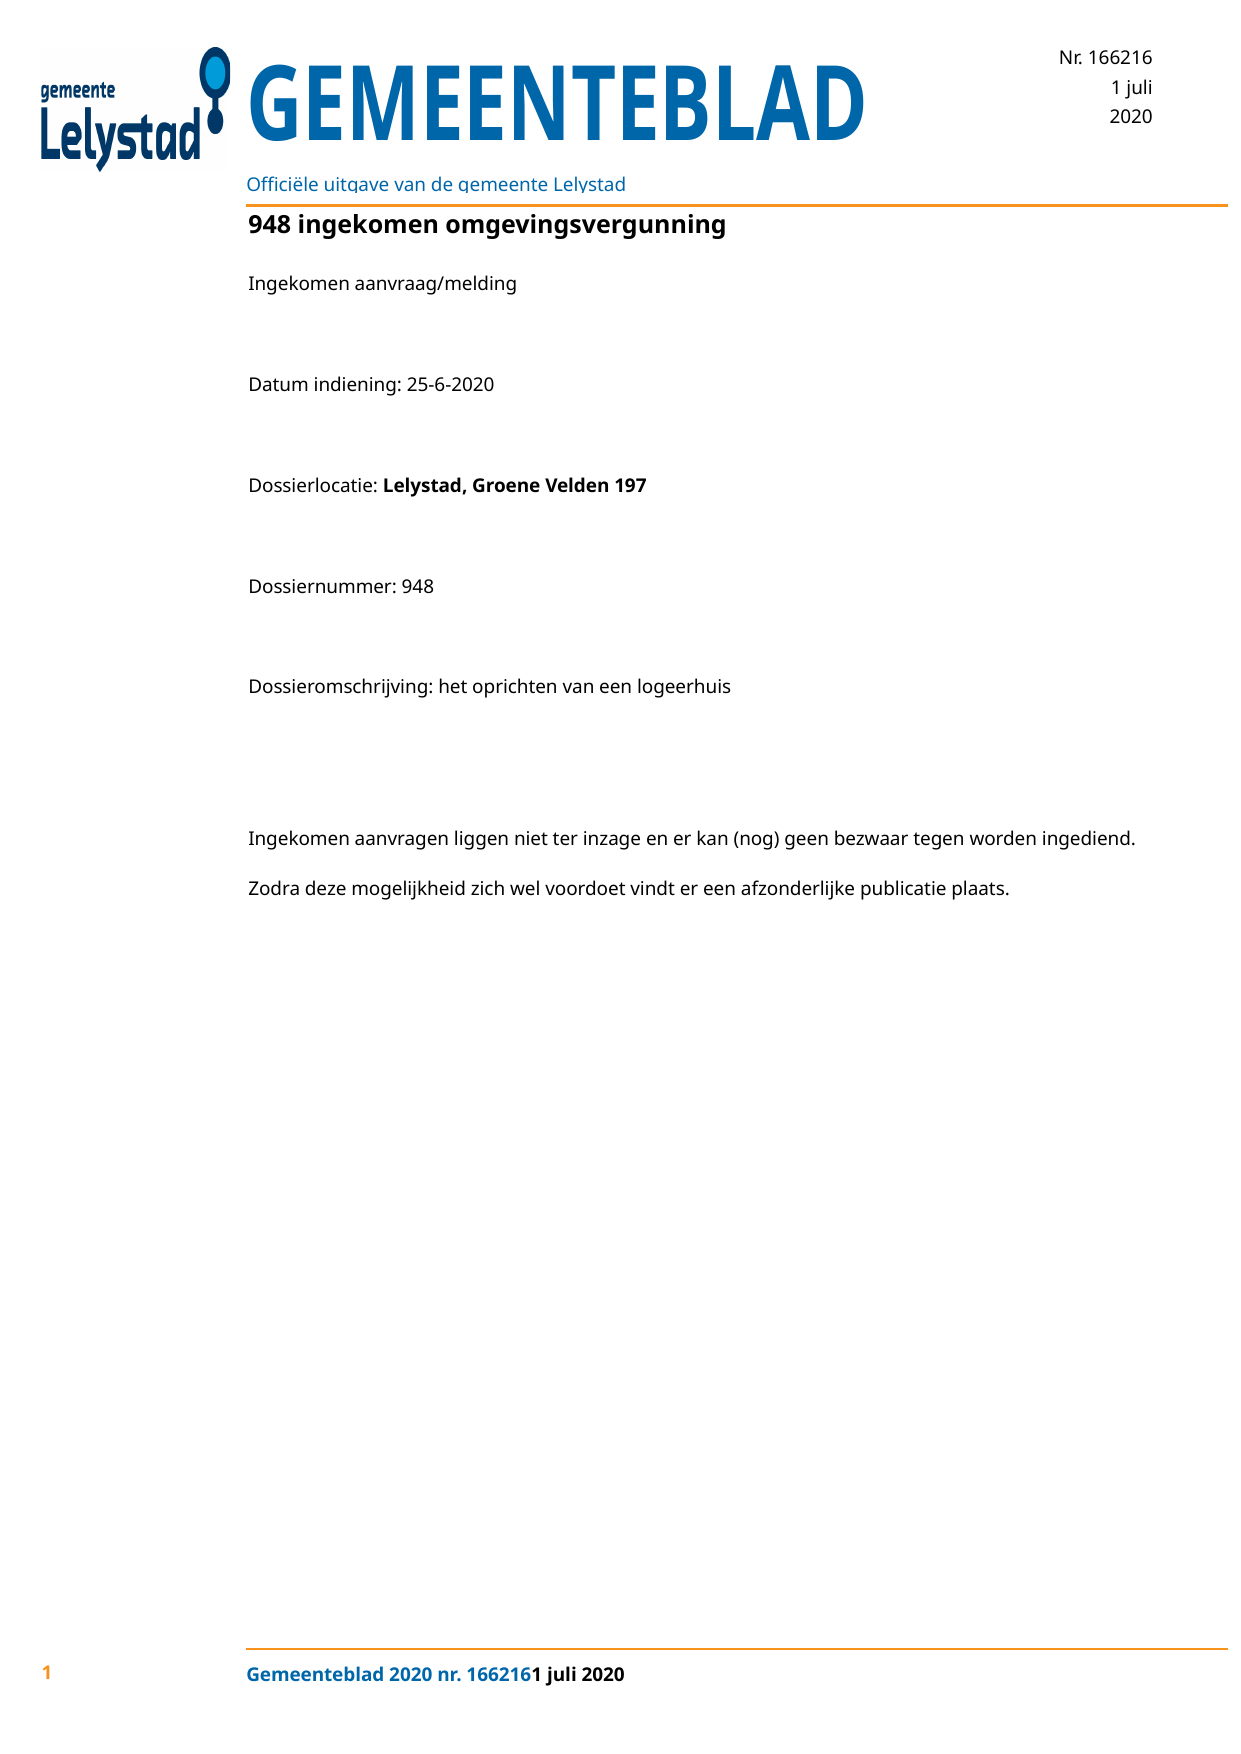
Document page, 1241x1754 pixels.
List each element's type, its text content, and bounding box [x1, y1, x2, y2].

text 948 ingekomen omgevingsvergunning [248, 207, 1152, 241]
text Datum indiening: 25-6-2020 [248, 371, 1152, 397]
picture [41, 47, 231, 172]
text Dossiernummer: 948 [248, 573, 1152, 598]
text Ingekomen aanvragen liggen niet ter inzage en er kan (nog) geen bezwaar tegen worden ingediend. [248, 825, 1152, 851]
text Zodra deze mogelijkheid zich wel voordoet vindt er een afzonderlijke publicatie plaats. [248, 875, 1152, 901]
text Dossierlocatie: Lelystad, Groene Velden 197 [248, 472, 1152, 498]
text Ingekomen aanvraag/melding [248, 270, 1152, 296]
text Dossieromschrijving: het oprichten van een logeerhuis [248, 674, 1152, 699]
